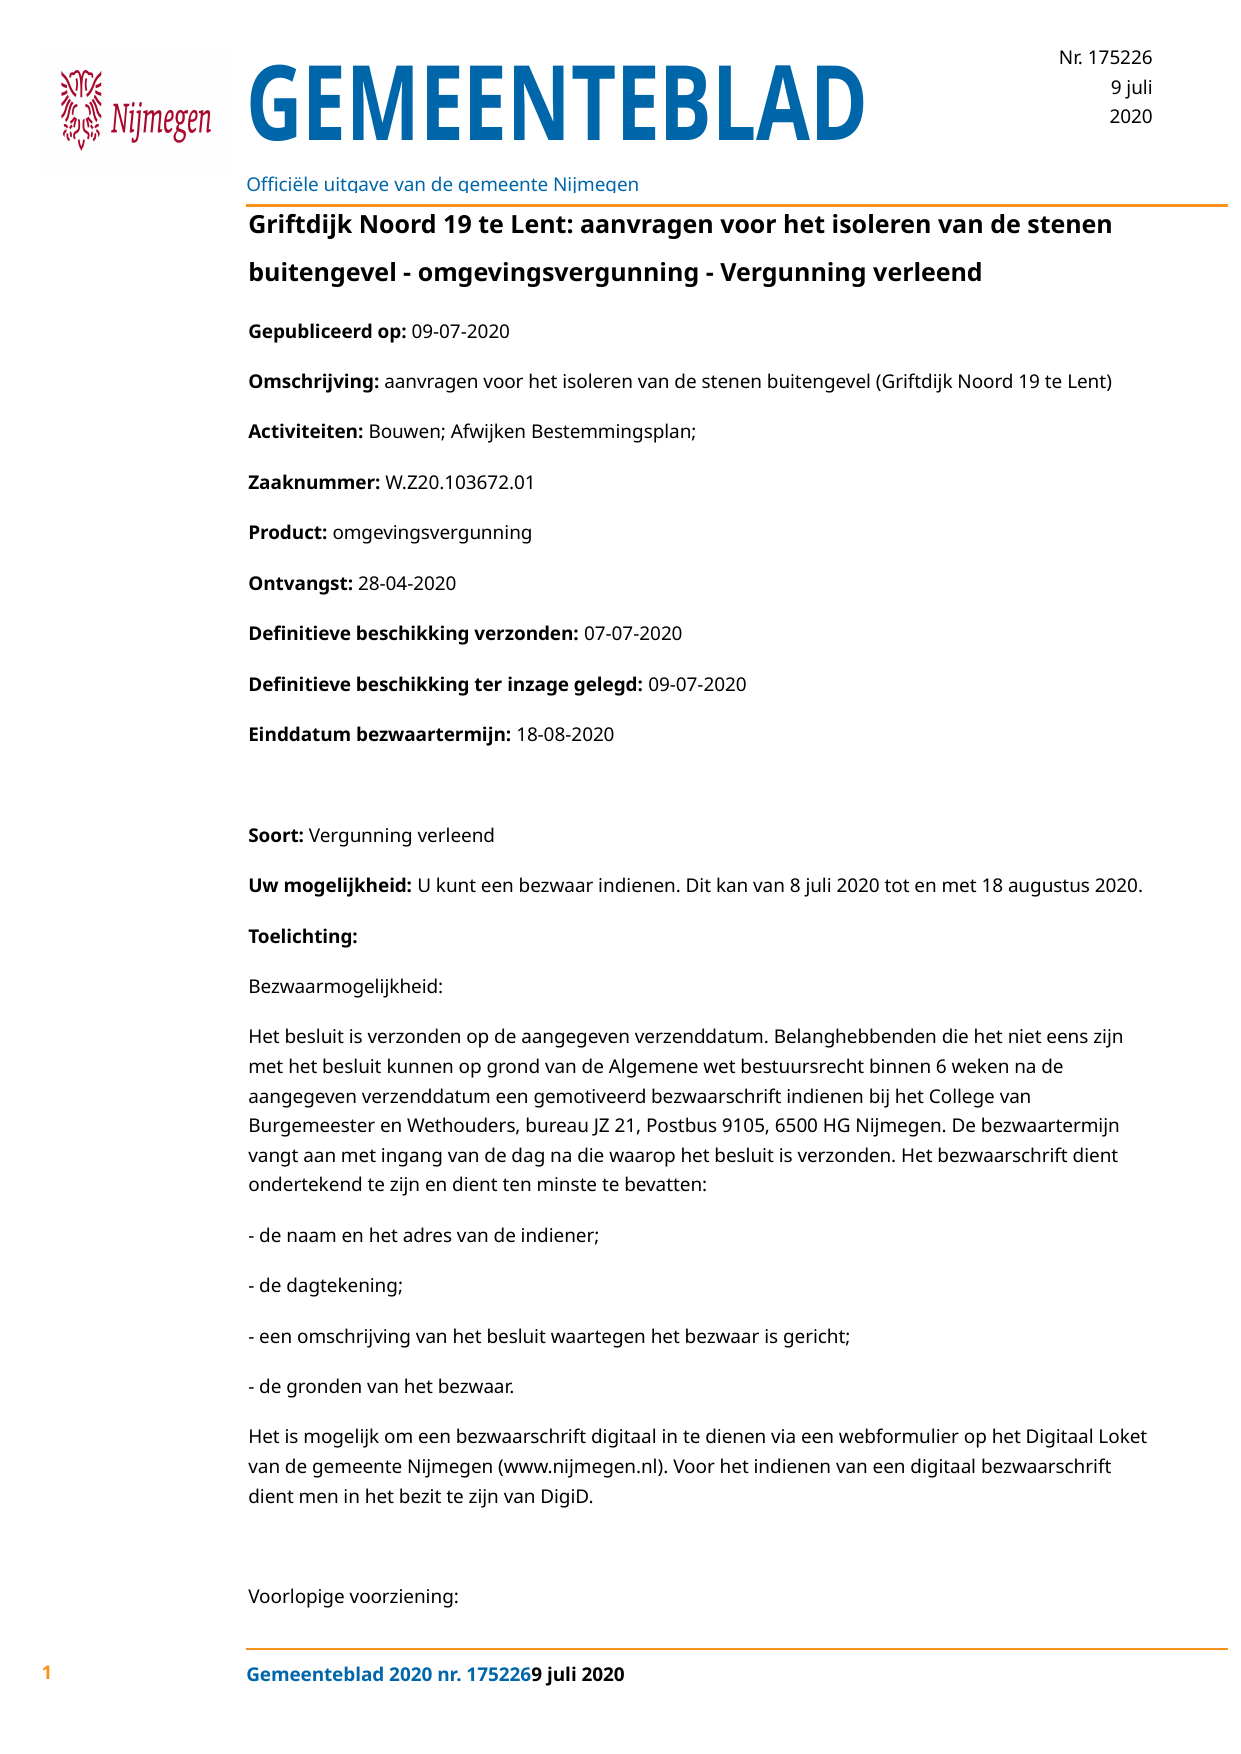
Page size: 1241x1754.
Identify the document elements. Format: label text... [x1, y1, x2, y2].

text Het is mogelijk om een bezwaarschrift digitaal in te dienen via een webformulier op het Digitaal Loket van de gemeente Nijmegen (www.nijmegen.nl). Voor het indienen van een digitaal bezwaarschrift dient men in het bezit te zijn van DigiD. [248, 1424, 1152, 1509]
text Soort: Vergunning verleend [248, 822, 1152, 848]
text Product: omgevingsvergunning [248, 519, 1152, 545]
text Ontvangst: 28-04-2020 [248, 570, 1152, 596]
text Uw mogelijkheid: U kunt een bezwaar indienen. Dit kan van 8 juli 2020 tot en met 18 augustus 2020. [248, 872, 1152, 898]
text Definitieve beschikking verzonden: 07-07-2020 [248, 620, 1152, 646]
text Gepubliceerd op: 09-07-2020 [248, 318, 1152, 344]
text - de gronden van het bezwaar. [248, 1373, 1152, 1399]
text Toelichting: [248, 923, 1152, 949]
text Activiteiten: Bouwen; Afwijken Bestemmingsplan; [248, 419, 1152, 444]
text Omschrijving: aanvragen voor het isoleren van de stenen buitengevel (Griftdijk Noord 19 te Lent) [248, 368, 1152, 394]
text Bezwaarmogelijkheid: [248, 973, 1152, 999]
text - de dagtekening; [248, 1272, 1152, 1298]
text Einddatum bezwaartermijn: 18-08-2020 [248, 721, 1152, 747]
text Zaaknummer: W.Z20.103672.01 [248, 469, 1152, 495]
picture [41, 47, 231, 172]
text - een omschrijving van het besluit waartegen het bezwaar is gericht; [248, 1323, 1152, 1349]
text Voorlopige voorziening: [248, 1584, 1152, 1609]
text - de naam en het adres van de indiener; [248, 1222, 1152, 1248]
text Griftdijk Noord 19 te Lent: aanvragen voor het isoleren van de stenen buitengevel - omgevingsvergunning - Vergunning verleend [248, 207, 1152, 288]
text Definitieve beschikking ter inzage gelegd: 09-07-2020 [248, 671, 1152, 697]
text Het besluit is verzonden op de aangegeven verzenddatum. Belanghebbenden die het niet eens zijn met het besluit kunnen op grond van de Algemene wet bestuursrecht binnen 6 weken na de aangegeven verzenddatum een gemotiveerd bezwaarschrift indienen bij het College van Burgemeester en Wethouders, bureau JZ 21, Postbus 9105, 6500 HG Nijmegen. De bezwaartermijn vangt aan met ingang van de dag na die waarop het besluit is verzonden. Het bezwaarschrift dient ondertekend te zijn en dient ten minste te bevatten: [248, 1024, 1152, 1197]
